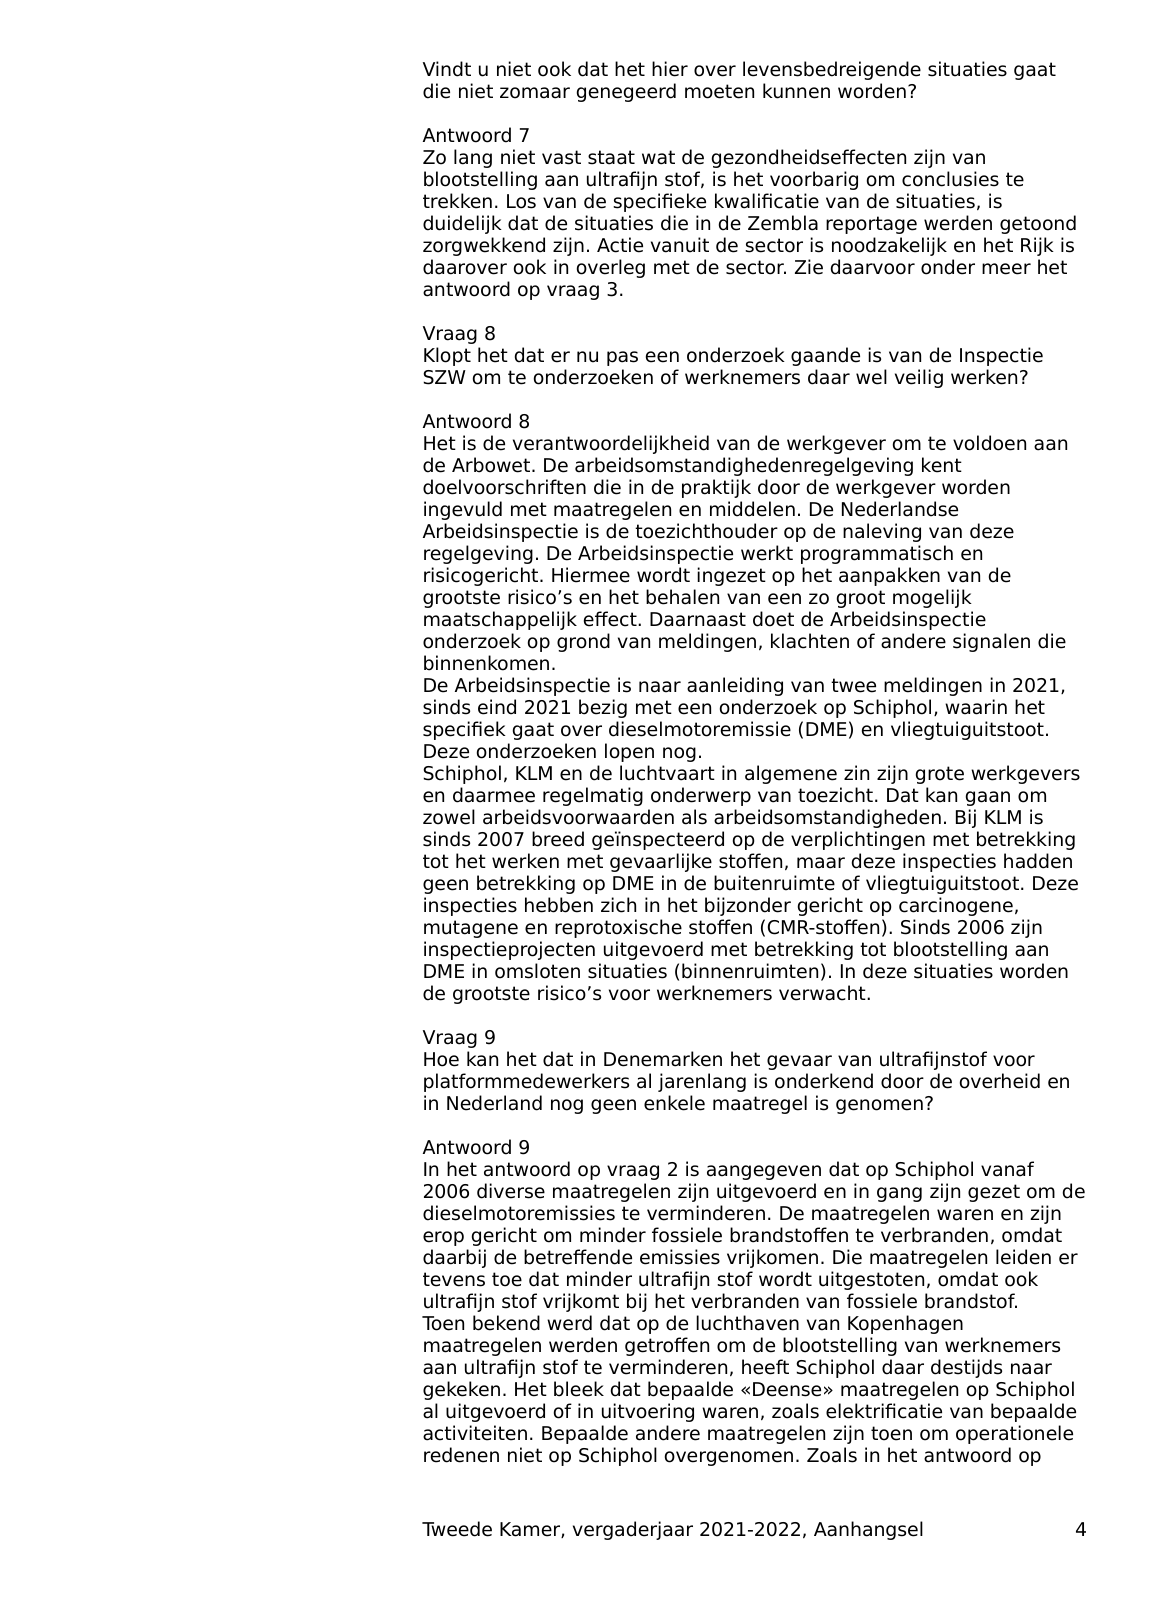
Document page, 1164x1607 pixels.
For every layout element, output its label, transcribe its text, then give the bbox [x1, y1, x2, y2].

text Antwoord 7 [422, 125, 1087, 147]
text Klopt het dat er nu pas een onderzoek gaande is van de Inspectie SZW om te onderzoeken of werknemers daar wel veilig werken? [422, 345, 1087, 389]
text Vraag 9 [422, 1027, 1087, 1049]
text Hoe kan het dat in Denemarken het gevaar van ultrafijnstof voor platformmedewerkers al jarenlang is onderkend door de overheid en in Nederland nog geen enkele maatregel is genomen? [422, 1049, 1087, 1115]
text Vindt u niet ook dat het hier over levensbedreigende situaties gaat die niet zomaar genegeerd moeten kunnen worden? [422, 59, 1087, 103]
text Antwoord 9 [422, 1137, 1087, 1159]
text Het is de verantwoordelijkheid van de werkgever om te voldoen aan de Arbowet. De arbeidsomstandighedenregelgeving kent doelvoorschriften die in de praktijk door de werkgever worden ingevuld met maatregelen en middelen. De Nederlandse Arbeidsinspectie is de toezichthouder op de naleving van deze regelgeving. De Arbeidsinspectie werkt programmatisch en risicogericht. Hiermee wordt ingezet op het aanpakken van de grootste risico’s en het behalen van een zo groot mogelijk maatschappelijk effect. Daarnaast doet de Arbeidsinspectie onderzoek op grond van meldingen, klachten of andere signalen die binnenkomen. [422, 433, 1087, 675]
text Zo lang niet vast staat wat de gezondheidseffecten zijn van blootstelling aan ultrafijn stof, is het voorbarig om conclusies te trekken. Los van de specifieke kwalificatie van de situaties, is duidelijk dat de situaties die in de Zembla reportage werden getoond zorgwekkend zijn. Actie vanuit de sector is noodzakelijk en het Rijk is daarover ook in overleg met de sector. Zie daarvoor onder meer het antwoord op vraag 3. [422, 147, 1087, 301]
text Antwoord 8 [422, 411, 1087, 433]
text In het antwoord op vraag 2 is aangegeven dat op Schiphol vanaf 2006 diverse maatregelen zijn uitgevoerd en in gang zijn gezet om de dieselmotoremissies te verminderen. De maatregelen waren en zijn erop gericht om minder fossiele brandstoffen te verbranden, omdat daarbij de betreffende emissies vrijkomen. Die maatregelen leiden er tevens toe dat minder ultrafijn stof wordt uitgestoten, omdat ook ultrafijn stof vrijkomt bij het verbranden van fossiele brandstof. [422, 1159, 1087, 1313]
text Toen bekend werd dat op de luchthaven van Kopenhagen maatregelen werden getroffen om de blootstelling van werknemers aan ultrafijn stof te verminderen, heeft Schiphol daar destijds naar gekeken. Het bleek dat bepaalde «Deense» maatregelen op Schiphol al uitgevoerd of in uitvoering waren, zoals elektrificatie van bepaalde activiteiten. Bepaalde andere maatregelen zijn toen om operationele redenen niet op Schiphol overgenomen. Zoals in het antwoord op [422, 1313, 1087, 1467]
text De Arbeidsinspectie is naar aanleiding van twee meldingen in 2021, sinds eind 2021 bezig met een onderzoek op Schiphol, waarin het specifiek gaat over dieselmotoremissie (DME) en vliegtuiguitstoot. Deze onderzoeken lopen nog. [422, 675, 1087, 763]
text Vraag 8 [422, 323, 1087, 345]
text Schiphol, KLM en de luchtvaart in algemene zin zijn grote werkgevers en daarmee regelmatig onderwerp van toezicht. Dat kan gaan om zowel arbeidsvoorwaarden als arbeidsomstandigheden. Bij KLM is sinds 2007 breed geïnspecteerd op de verplichtingen met betrekking tot het werken met gevaarlijke stoffen, maar deze inspecties hadden geen betrekking op DME in de buitenruimte of vliegtuiguitstoot. Deze inspecties hebben zich in het bijzonder gericht op carcinogene, mutagene en reprotoxische stoffen (CMR-stoffen). Sinds 2006 zijn inspectieprojecten uitgevoerd met betrekking tot blootstelling aan DME in omsloten situaties (binnenruimten). In deze situaties worden de grootste risico’s voor werknemers verwacht. [422, 763, 1087, 1005]
